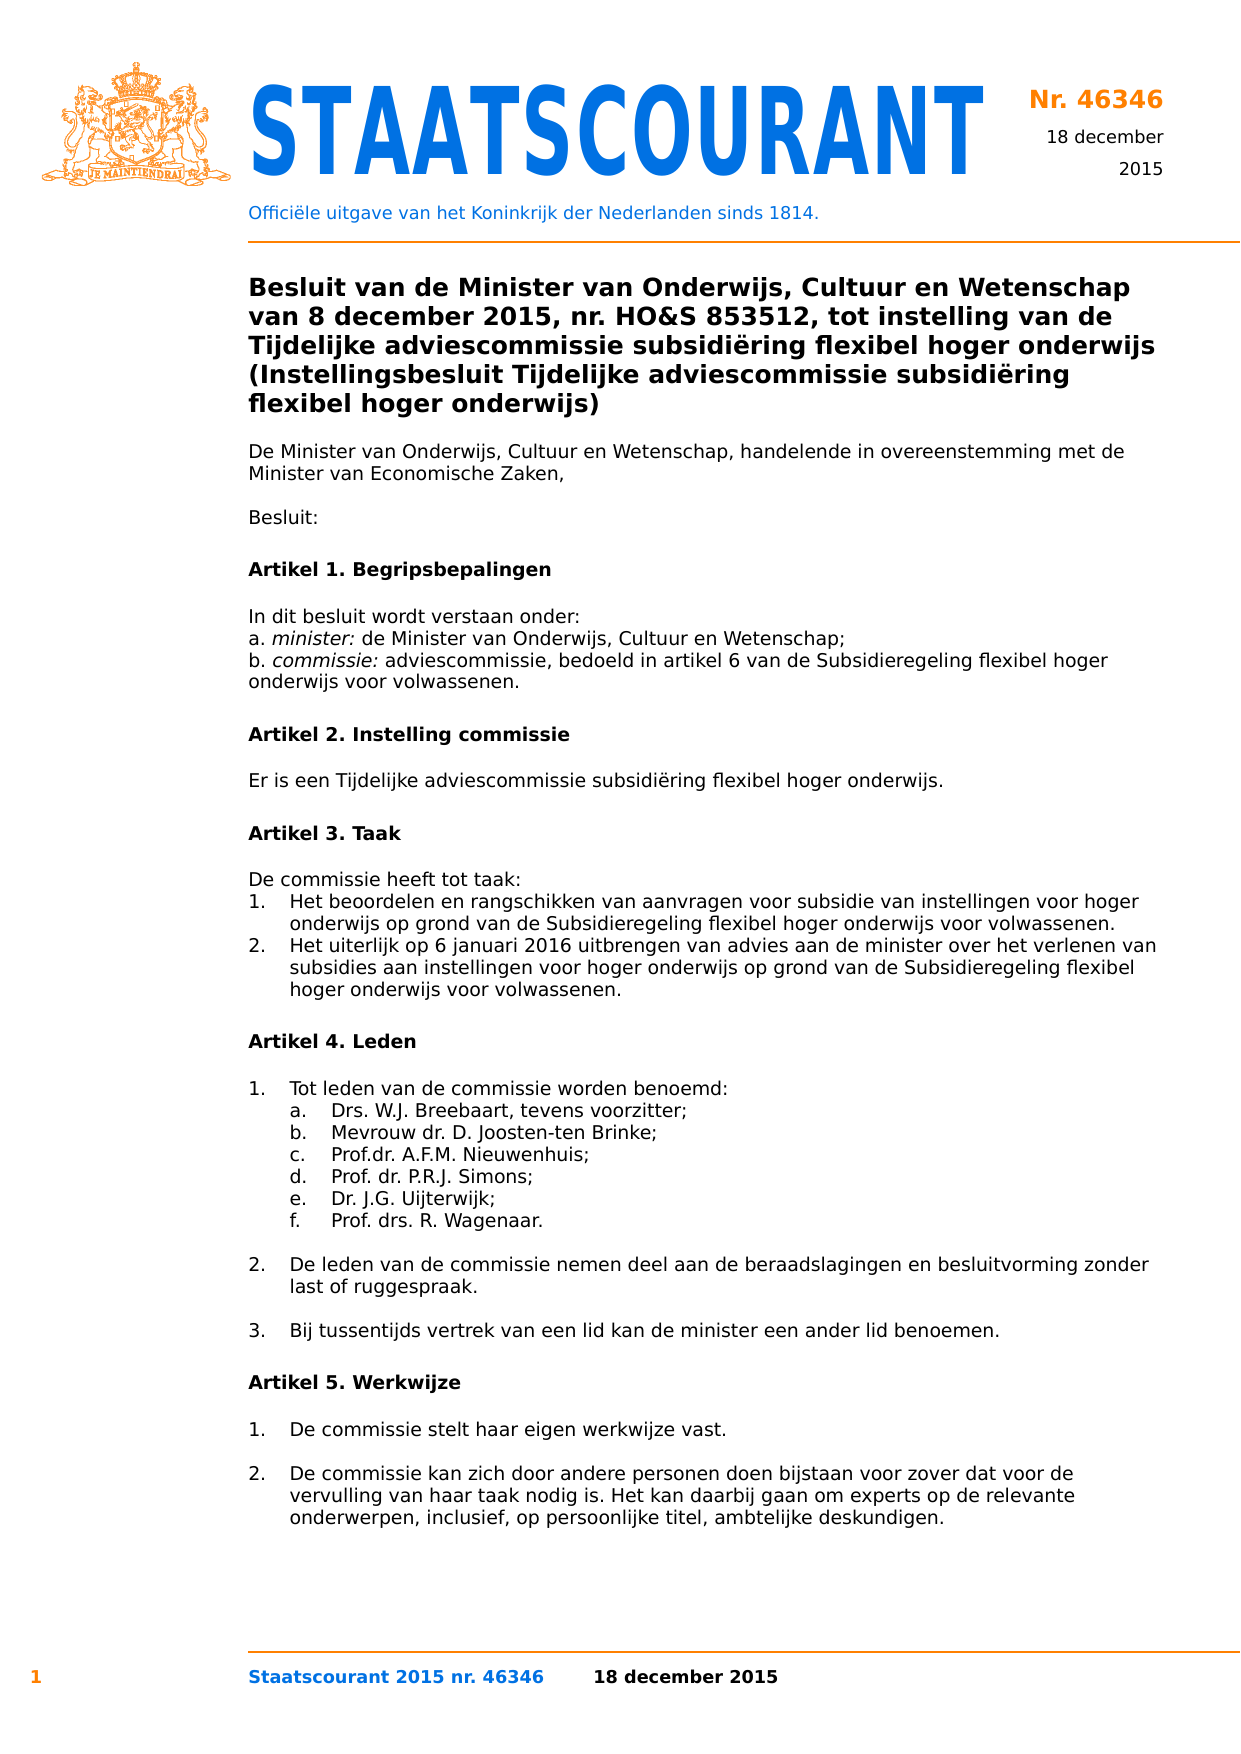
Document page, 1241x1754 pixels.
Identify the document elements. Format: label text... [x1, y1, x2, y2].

text b. Mevrouw dr. D. Joosten-ten Brinke; [289, 1122, 1163, 1144]
text De commissie heeft tot taak: [248, 869, 1163, 891]
text Besluit: [248, 507, 1163, 528]
text e. Dr. J.G. Uijterwijk; [289, 1188, 1163, 1210]
text d. Prof. dr. P.R.J. Simons; [289, 1166, 1163, 1188]
subtitle Artikel 3. Taak [248, 822, 1163, 844]
text 3. Bij tussentijds vertrek van een lid kan de minister een ander lid benoemen. [248, 1320, 1163, 1342]
table_cell 2015 [998, 153, 1240, 203]
text 2. De leden van de commissie nemen deel aan de beraadslagingen en besluitvorming zonder last of ruggespraak. [248, 1254, 1163, 1298]
text c. Prof.dr. A.F.M. Nieuwenhuis; [289, 1144, 1163, 1166]
text 2. De commissie kan zich door andere personen doen bijstaan voor zover dat voor de vervulling van haar taak nodig is. Het kan daarbij gaan om experts op de relevante onderwerpen, inclusief, op persoonlijke titel, ambtelijke deskundigen. [248, 1463, 1163, 1528]
table_cell Officiële uitgave van het Koninkrijk der Nederlanden sinds 1814. [248, 203, 1240, 241]
text a. minister: de Minister van Onderwijs, Cultuur en Wetenschap; [248, 627, 1163, 649]
text a. Drs. W.J. Breebaart, tevens voorzitter; [289, 1100, 1163, 1122]
table_header Nr. 46346 [998, 62, 1240, 121]
text 1. De commissie stelt haar eigen werkwijze vast. [248, 1419, 1163, 1441]
subtitle Artikel 4. Leden [248, 1031, 1163, 1053]
subtitle Artikel 5. Werkwijze [248, 1372, 1163, 1394]
text Er is een Tijdelijke adviescommissie subsidiëring flexibel hoger onderwijs. [248, 770, 1163, 792]
subtitle Artikel 2. Instelling commissie [248, 723, 1163, 745]
table_header STAATSCOURANT [248, 62, 998, 203]
text 1. Tot leden van de commissie worden benoemd: [248, 1078, 1163, 1100]
text In dit besluit wordt verstaan onder: [248, 606, 1163, 627]
text De Minister van Onderwijs, Cultuur en Wetenschap, handelende in overeenstemming met de Minister van Economische Zaken, [248, 441, 1163, 485]
subtitle Artikel 1. Begripsbepalingen [248, 558, 1163, 581]
text b. commissie: adviescommissie, bedoeld in artikel 6 van de Subsidieregeling flexibel hoger onderwijs voor volwassenen. [248, 649, 1163, 693]
text f. Prof. drs. R. Wagenaar. [289, 1210, 1163, 1232]
picture [41, 62, 231, 186]
text 1. Het beoordelen en rangschikken van aanvragen voor subsidie van instellingen voor hoger onderwijs op grond van de Subsidieregeling flexibel hoger onderwijs voor volwassenen. [248, 891, 1163, 935]
table_cell 18 december [998, 121, 1240, 153]
subtitle Besluit van de Minister van Onderwijs, Cultuur en Wetenschap van 8 december 2015, nr. HO&S 853512, tot instelling van de Tijdelijke adviescommissie subsidiëring flexibel hoger onderwijs (Instellingsbesluit Tijdelijke adviescommissie subsidiëring flexibel hoger onderwijs) [248, 273, 1163, 419]
table_header [25, 62, 248, 241]
text 2. Het uiterlijk op 6 januari 2016 uitbrengen van advies aan de minister over het verlenen van subsidies aan instellingen voor hoger onderwijs op grond van de Subsidieregeling flexibel hoger onderwijs voor volwassenen. [248, 935, 1163, 1001]
